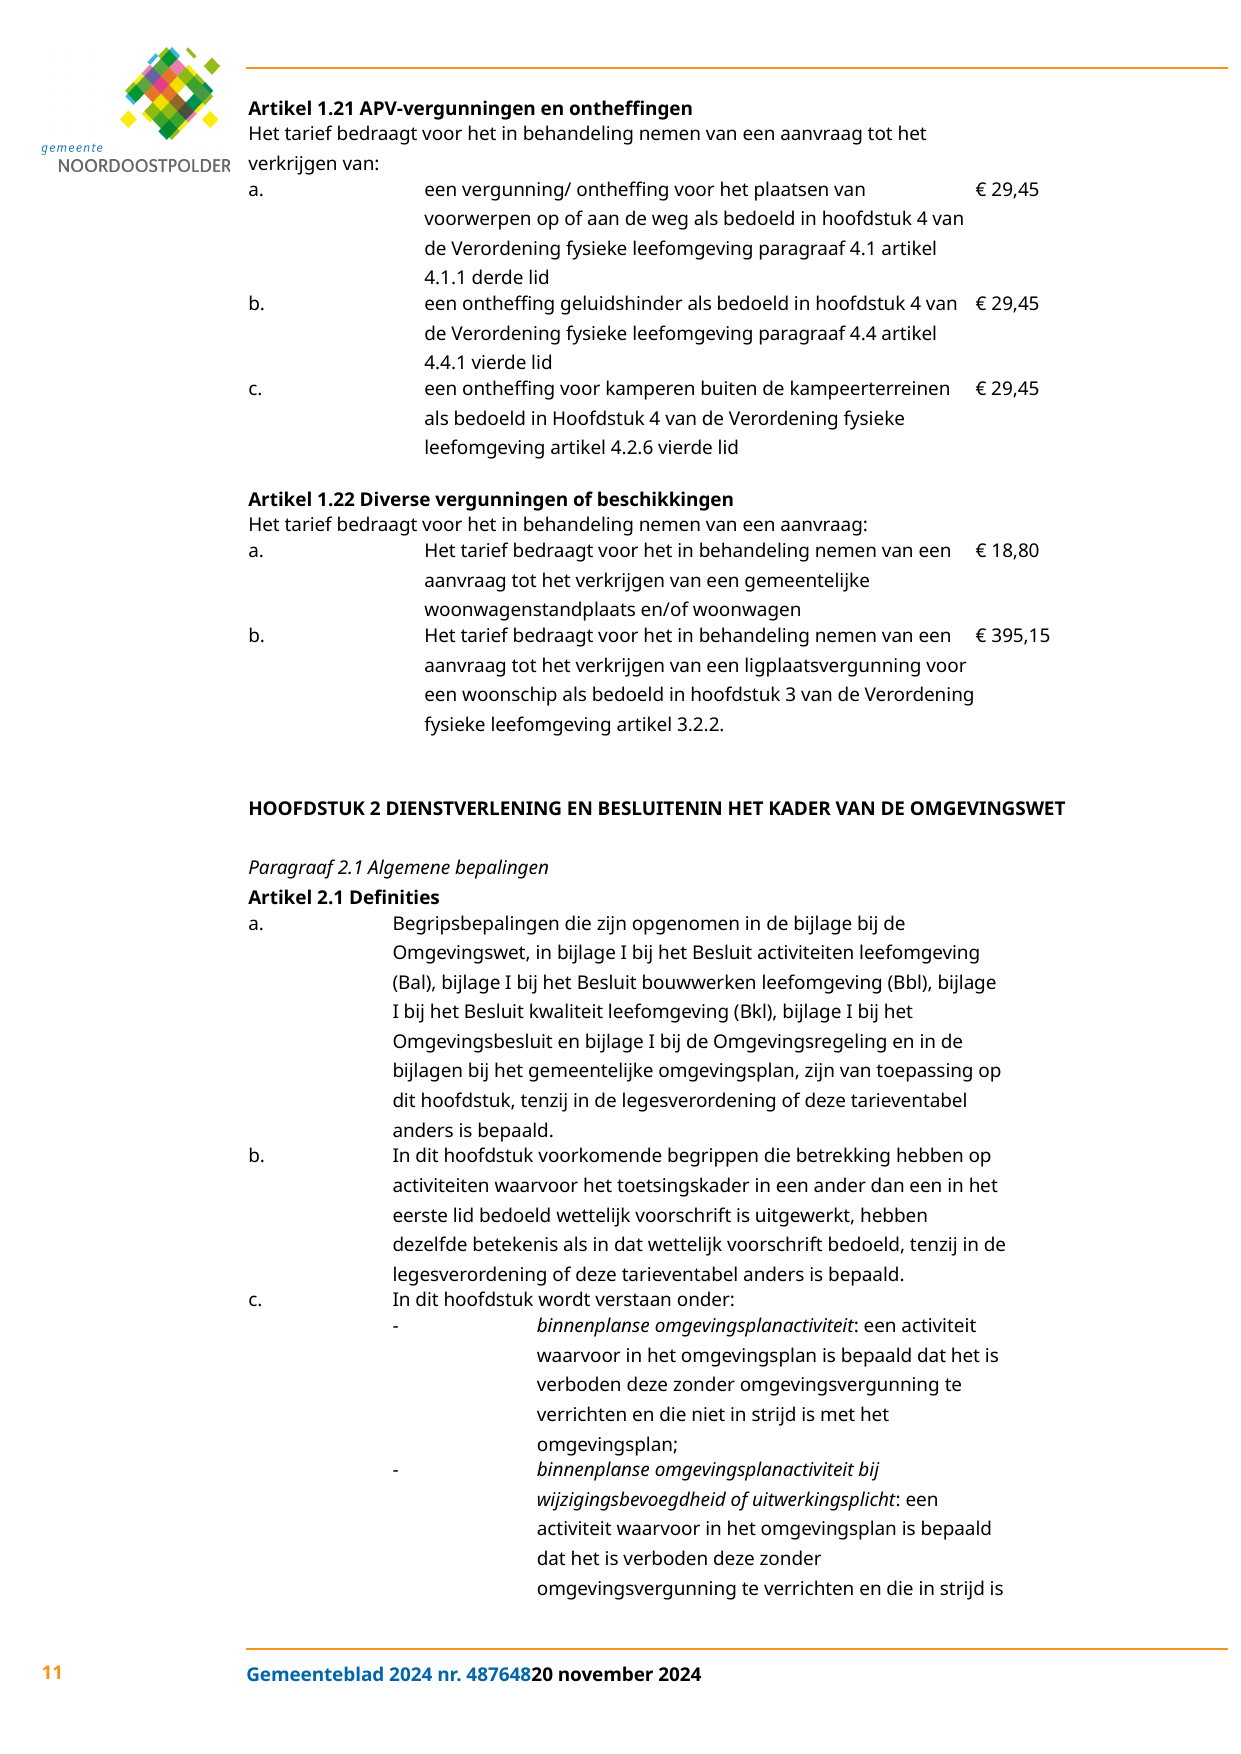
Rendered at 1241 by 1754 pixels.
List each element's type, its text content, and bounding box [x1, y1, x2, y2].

table_cell een vergunning/ ontheffing voor het plaatsen van voorwerpen op of aan de weg als bedoeld in hoofdstuk 4 van de Verordening fysieke leefomgeving paragraaf 4.1 artikel 4.1.1 derde lid [424, 176, 975, 290]
table_cell - [392, 1313, 537, 1456]
picture [41, 47, 231, 172]
table_cell a. [248, 176, 424, 290]
table_cell € 29,45 [975, 290, 1152, 375]
table_cell [975, 95, 1152, 121]
table_cell binnenplanse omgevingsplanactiviteit bij wijzigingsbevoegdheid of uitwerkingsplicht: een activiteit waarvoor in het omgevingsplan is bepaald dat het is verboden deze zonder omgevingsvergunning te verrichten en die in strijd is [537, 1456, 1007, 1601]
table_cell - [392, 1456, 537, 1601]
table_cell Begripsbepalingen die zijn opgenomen in de bijlage bij de Omgevingswet, in bijlage I bij het Besluit activiteiten leefomgeving (Bal), bijlage I bij het Besluit bouwwerken leefomgeving (Bbl), bijlage I bij het Besluit kwaliteit leefomgeving (Bkl), bijlage I bij het Omgevingsbesluit en bijlage I bij de Omgevingsregeling en in de bijlagen bij het gemeentelijke omgevingsplan, zijn van toepassing op dit hoofdstuk, tenzij in de legesverordening of deze tarieventabel anders is bepaald. [392, 910, 1007, 1143]
table_header Artikel 2.1 Definities [248, 884, 1007, 910]
table_cell b. [248, 290, 424, 375]
table_cell € 29,45 [975, 176, 1152, 290]
table_cell € 18,80 [975, 537, 1152, 622]
table_cell een ontheffing geluidshinder als bedoeld in hoofdstuk 4 van de Verordening fysieke leefomgeving paragraaf 4.4 artikel 4.4.1 vierde lid [424, 290, 975, 375]
table_cell c. [248, 375, 424, 460]
table_cell c. [248, 1287, 392, 1312]
table_cell [975, 460, 1152, 486]
table_cell Artikel 1.21 APV-vergunningen en ontheffingen [248, 95, 975, 121]
table_cell Het tarief bedraagt voor het in behandeling nemen van een aanvraag tot het verkrijgen van een gemeentelijke woonwagenstandplaats en/of woonwagen [424, 537, 975, 622]
table_header [1007, 884, 1152, 910]
table_cell [1007, 1313, 1152, 1456]
table_cell [1007, 1287, 1152, 1312]
table_cell Artikel 1.22 Diverse vergunningen of beschikkingen [248, 486, 975, 512]
text HOOFDSTUK 2 DIENSTVERLENING EN BESLUITENIN HET KADER VAN DE OMGEVINGSWET [248, 795, 1152, 821]
table_cell € 29,45 [975, 375, 1152, 460]
table_cell [975, 737, 1152, 762]
table_cell [248, 1456, 392, 1601]
table_cell In dit hoofdstuk wordt verstaan onder: [392, 1287, 1007, 1312]
table_cell [424, 460, 975, 486]
table_cell [248, 1313, 392, 1456]
table_cell [975, 512, 1152, 537]
table_cell a. [248, 910, 392, 1143]
table_cell [248, 460, 424, 486]
table_cell [975, 486, 1152, 512]
table_cell € 395,15 [975, 622, 1152, 737]
table_cell [1007, 1143, 1152, 1287]
table_cell Het tarief bedraagt voor het in behandeling nemen van een aanvraag tot het verkrijgen van een ligplaatsvergunning voor een woonschip als bedoeld in hoofdstuk 3 van de Verordening fysieke leefomgeving artikel 3.2.2. [424, 622, 975, 737]
table_cell een ontheffing voor kamperen buiten de kampeerterreinen als bedoeld in Hoofdstuk 4 van de Verordening fysieke leefomgeving artikel 4.2.6 vierde lid [424, 375, 975, 460]
table_cell [248, 737, 424, 762]
table_cell [1007, 1456, 1152, 1601]
table_cell Het tarief bedraagt voor het in behandeling nemen van een aanvraag: [248, 512, 975, 537]
table_cell [975, 121, 1152, 176]
table_cell b. [248, 622, 424, 737]
table_cell binnenplanse omgevingsplanactiviteit: een activiteit waarvoor in het omgevingsplan is bepaald dat het is verboden deze zonder omgevingsvergunning te verrichten en die niet in strijd is met het omgevingsplan; [537, 1313, 1007, 1456]
text Paragraaf 2.1 Algemene bepalingen [248, 854, 1152, 880]
table_cell a. [248, 537, 424, 622]
table_cell [1007, 910, 1152, 1143]
table_cell b. [248, 1143, 392, 1287]
table_cell Het tarief bedraagt voor het in behandeling nemen van een aanvraag tot het verkrijgen van: [248, 121, 975, 176]
table_cell In dit hoofdstuk voorkomende begrippen die betrekking hebben op activiteiten waarvoor het toetsingskader in een ander dan een in het eerste lid bedoeld wettelijk voorschrift is uitgewerkt, hebben dezelfde betekenis als in dat wettelijk voorschrift bedoeld, tenzij in de legesverordening of deze tarieventabel anders is bepaald. [392, 1143, 1007, 1287]
table_cell [424, 737, 975, 762]
